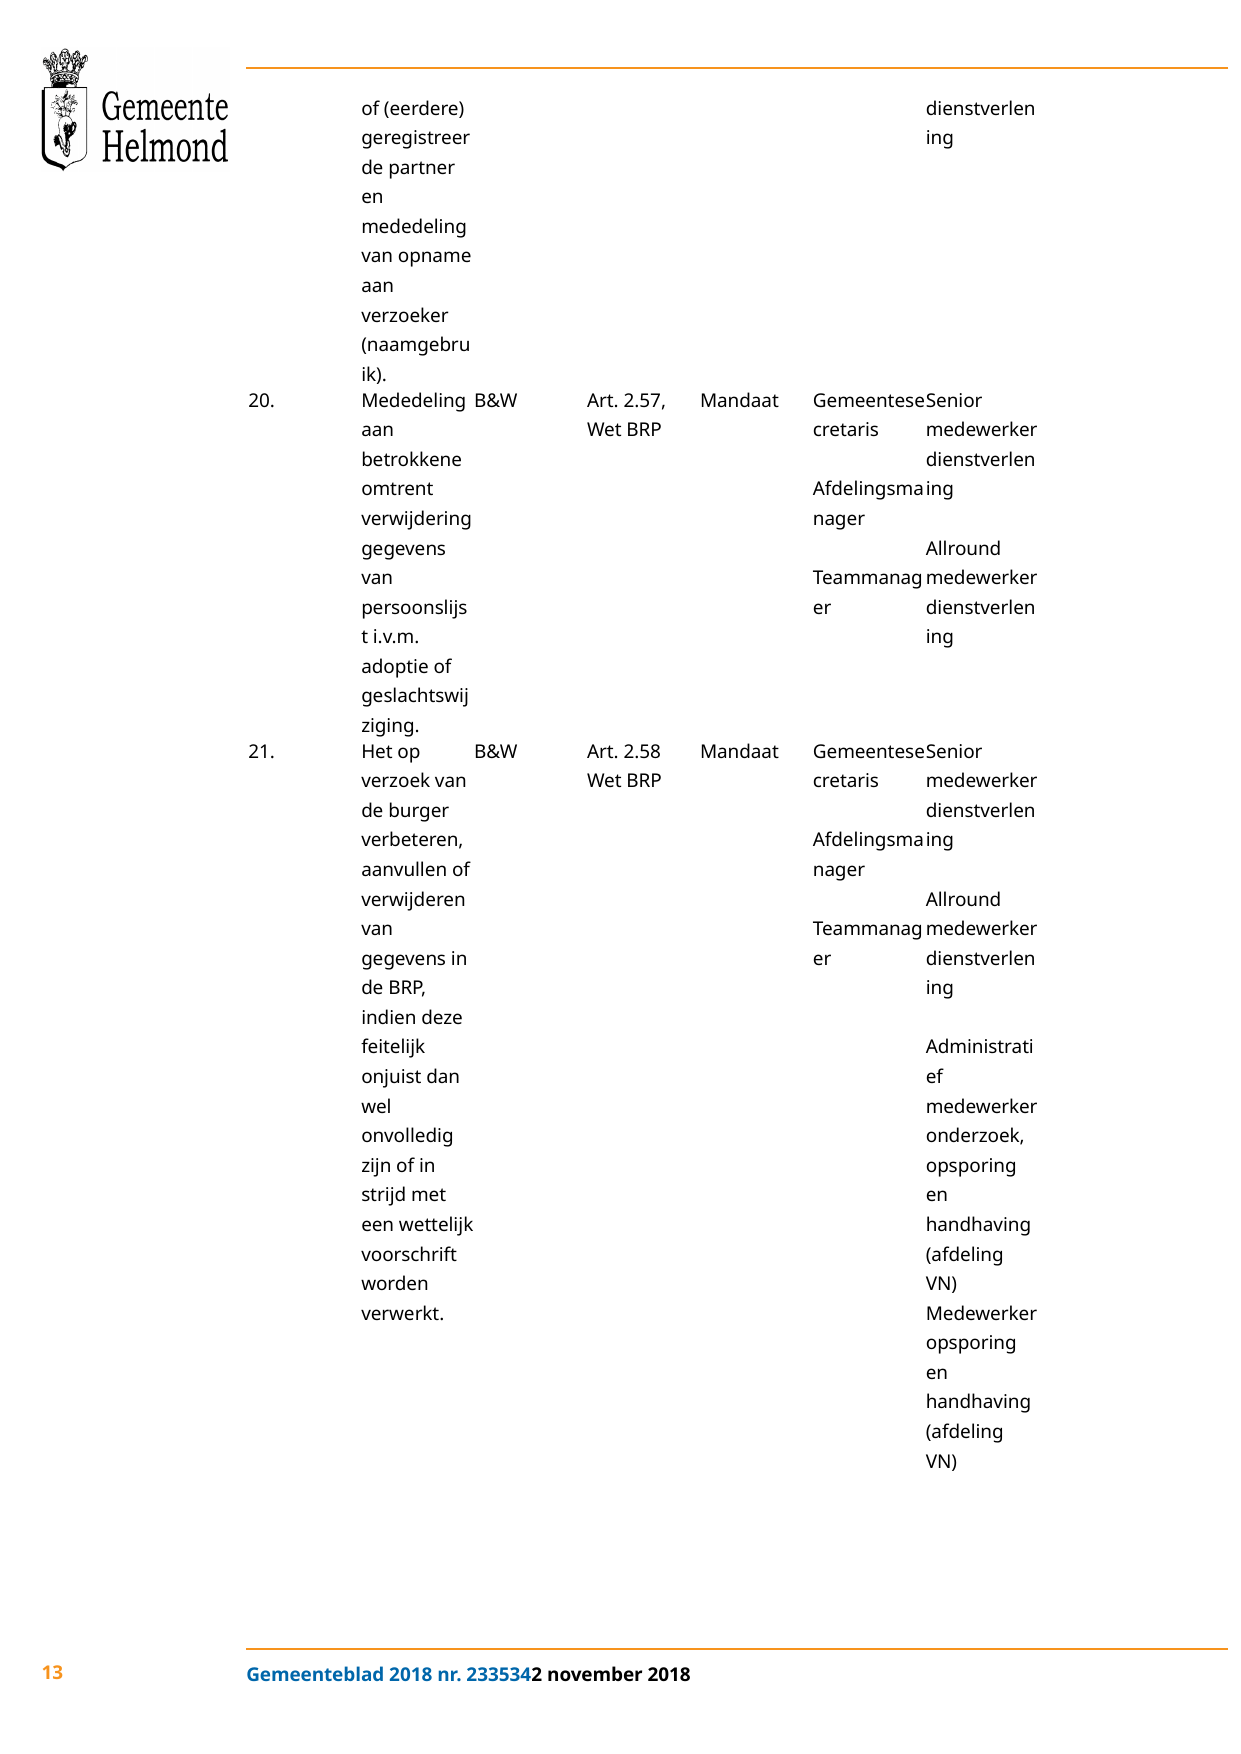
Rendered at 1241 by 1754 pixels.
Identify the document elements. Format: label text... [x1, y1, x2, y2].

table_cell [587, 95, 700, 387]
table_cell [1039, 95, 1152, 387]
table_cell Senior medewerker dienstverlening Allround medewerker dienstverlening Administratief medewerker onderzoek, opsporing en handhaving (afdeling VN) Medewerker opsporing en handhaving (afdeling VN) [926, 738, 1038, 1474]
table_cell [474, 95, 587, 387]
table_cell Het op verzoek van de burger verbeteren, aanvullen of verwijderen van gegevens in de BRP, indien deze feitelijk onjuist dan wel onvolledig zijn of in strijd met een wettelijk voorschrift worden verwerkt. [361, 738, 474, 1474]
table_cell Mededeling aan betrokkene omtrent verwijdering gegevens van persoonslijst i.v.m. adoptie of geslachtswijziging. [361, 387, 474, 738]
picture [41, 47, 231, 172]
table_cell Gemeentesecretaris Afdelingsmanager Teammanager [813, 738, 926, 1474]
table_cell of (eerdere) geregistreerde partner en mededeling van opname aan verzoeker (naamgebruik). [361, 95, 474, 387]
table_cell Art. 2.57, Wet BRP [587, 387, 700, 738]
table_cell [1039, 738, 1152, 1474]
table_cell Senior medewerker dienstverlening Allround medewerker dienstverlening [926, 387, 1038, 738]
table_cell Art. 2.58 Wet BRP [587, 738, 700, 1474]
table_cell [813, 95, 926, 387]
table_cell [1039, 387, 1152, 738]
table_cell B&W [474, 738, 587, 1474]
table_cell 21. [248, 738, 361, 1474]
table_cell dienstverlening [926, 95, 1038, 387]
table_cell [700, 95, 813, 387]
table_cell 20. [248, 387, 361, 738]
table_cell Mandaat [700, 387, 813, 738]
table_cell Mandaat [700, 738, 813, 1474]
table_cell B&W [474, 387, 587, 738]
table_cell Gemeentesecretaris Afdelingsmanager Teammanager [813, 387, 926, 738]
table_cell [248, 95, 361, 387]
